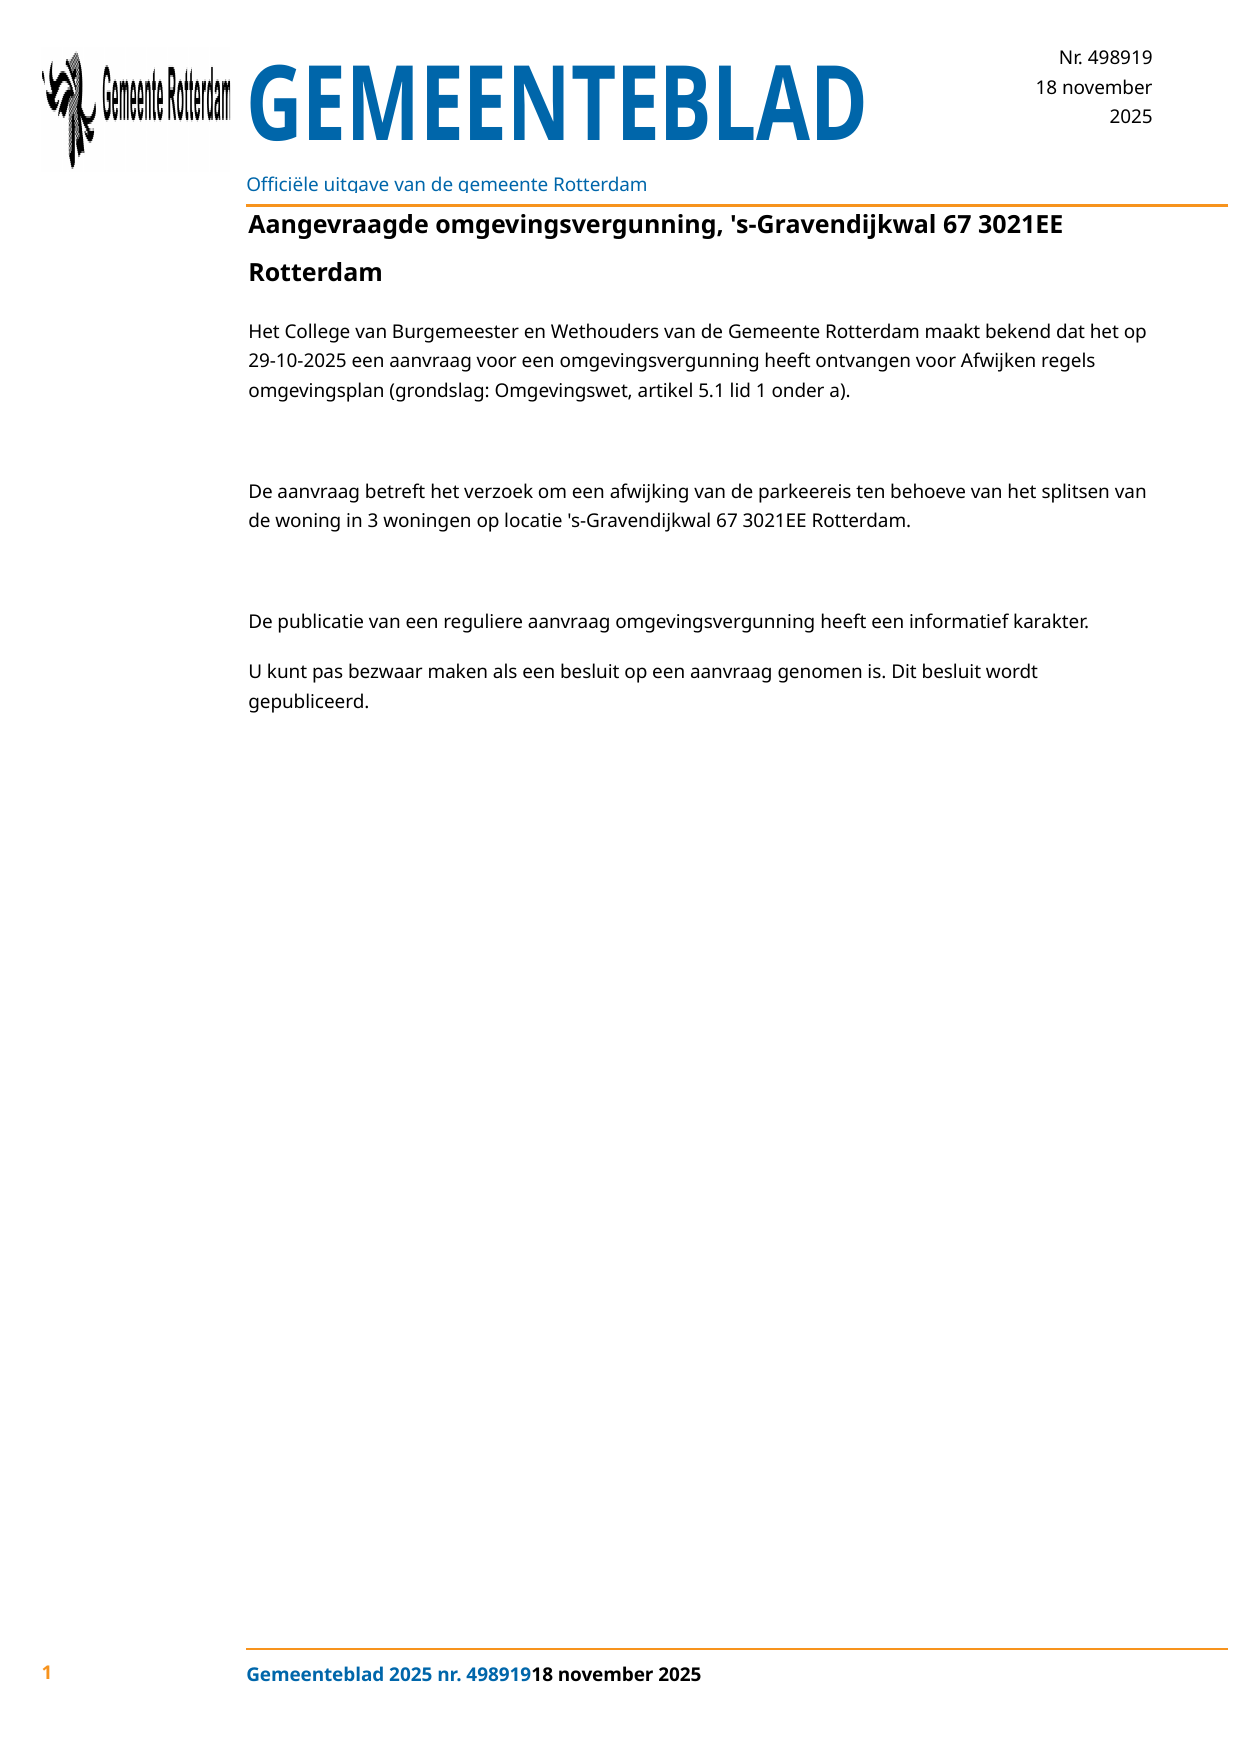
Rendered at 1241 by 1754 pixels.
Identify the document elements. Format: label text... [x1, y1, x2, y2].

text De publicatie van een reguliere aanvraag omgevingsvergunning heeft een informatief karakter. [248, 608, 1152, 634]
picture [41, 47, 231, 172]
text Het College van Burgemeester en Wethouders van de Gemeente Rotterdam maakt bekend dat het op 29-10-2025 een aanvraag voor een omgevingsvergunning heeft ontvangen voor Afwijken regels omgevingsplan (grondslag: Omgevingswet, artikel 5.1 lid 1 onder a). [248, 318, 1152, 403]
text Aangevraagde omgevingsvergunning, 's-Gravendijkwal 67 3021EE Rotterdam [248, 207, 1152, 288]
text De aanvraag betreft het verzoek om een afwijking van de parkeereis ten behoeve van het splitsen van de woning in 3 woningen op locatie 's-Gravendijkwal 67 3021EE Rotterdam. [248, 478, 1152, 533]
text U kunt pas bezwaar maken als een besluit op een aanvraag genomen is. Dit besluit wordt gepubliceerd. [248, 659, 1152, 714]
